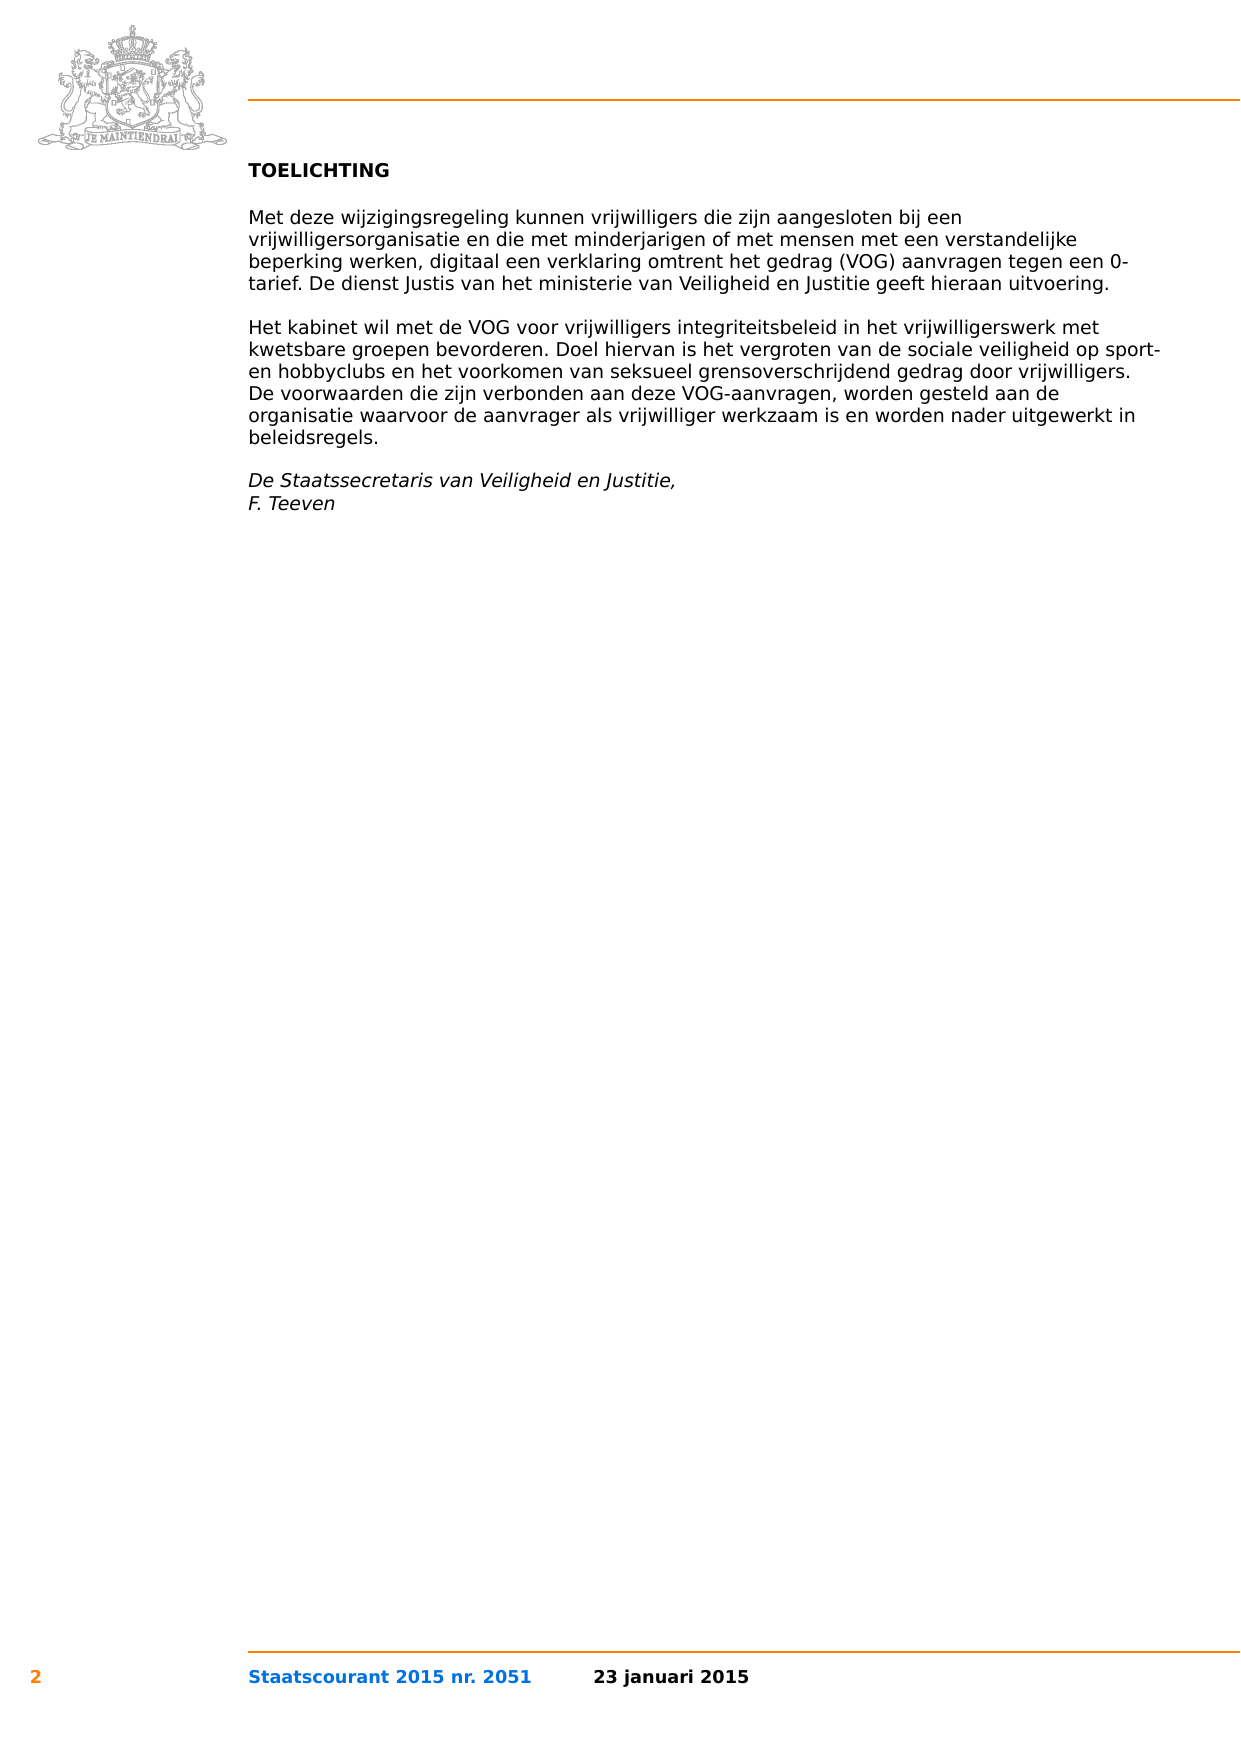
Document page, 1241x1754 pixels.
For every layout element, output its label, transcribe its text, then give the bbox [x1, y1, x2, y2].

text Met deze wijzigingsregeling kunnen vrijwilligers die zijn aangesloten bij een vrijwilligersorganisatie en die met minderjarigen of met mensen met een verstandelijke beperking werken, digitaal een verklaring omtrent het gedrag (VOG) aanvragen tegen een 0-tarief. De dienst Justis van het ministerie van Veiligheid en Justitie geeft hieraan uitvoering. [248, 207, 1163, 295]
text Het kabinet wil met de VOG voor vrijwilligers integriteitsbeleid in het vrijwilligerswerk met kwetsbare groepen bevorderen. Doel hiervan is het vergroten van de sociale veiligheid op sport- en hobbyclubs en het voorkomen van seksueel grensoverschrijdend gedrag door vrijwilligers. De voorwaarden die zijn verbonden aan deze VOG-aanvragen, worden gesteld aan de organisatie waarvoor de aanvrager als vrijwilliger werkzaam is en worden nader uitgewerkt in beleidsregels. [248, 317, 1163, 448]
subtitle TOELICHTING [248, 160, 1163, 182]
picture [38, 25, 227, 150]
text De Staatssecretaris van Veiligheid en Justitie, F. Teeven [248, 470, 1163, 514]
